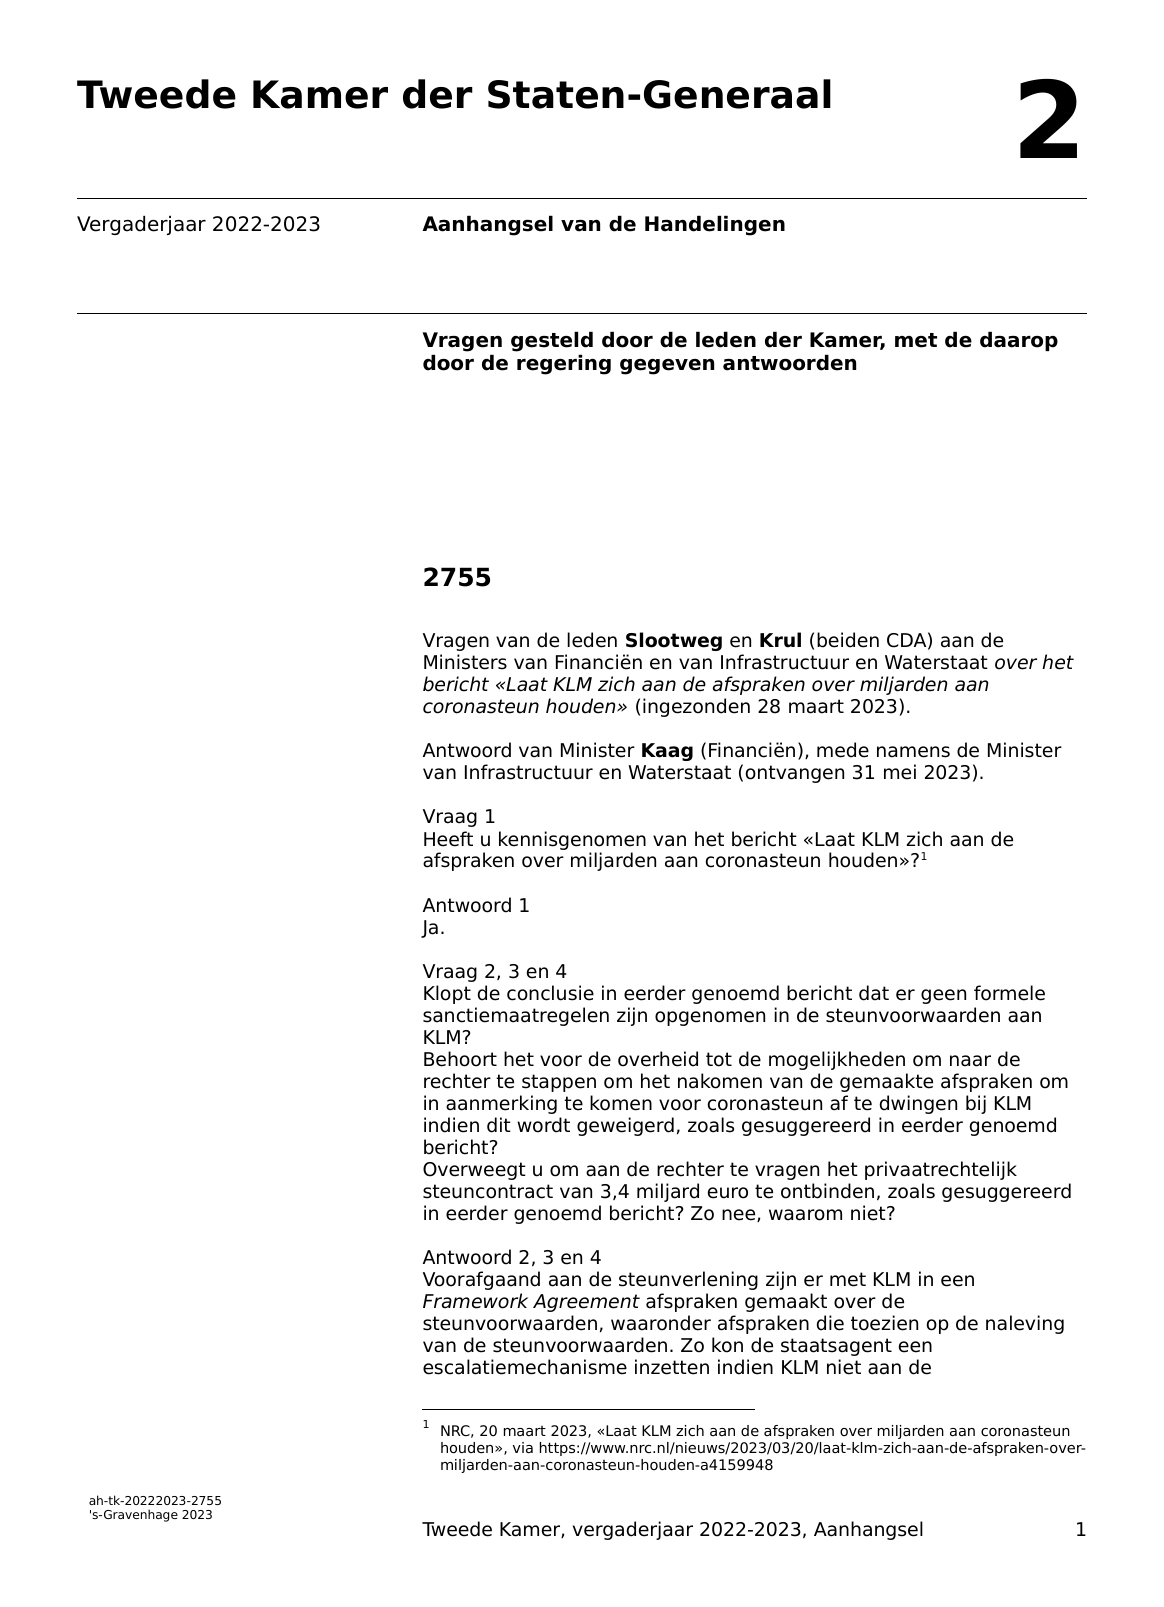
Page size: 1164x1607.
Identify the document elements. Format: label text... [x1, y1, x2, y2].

text Klopt de conclusie in eerder genoemd bericht dat er geen formele sanctiemaatregelen zijn opgenomen in de steunvoorwaarden aan KLM? [422, 983, 1087, 1049]
table_cell Vragen gesteld door de leden der Kamer, met de daarop door de regering gegeven antwoorden [422, 314, 1087, 375]
text Antwoord 1 [422, 894, 1087, 917]
table_cell [77, 314, 422, 375]
text Antwoord van Minister Kaag (Financiën), mede namens de Minister van Infrastructuur en Waterstaat (ontvangen 31 mei 2023). [422, 740, 1087, 784]
table_header Tweede Kamer der Staten-Generaal [77, 59, 886, 198]
text Vraag 1 [422, 806, 1087, 828]
text Antwoord 2, 3 en 4 [422, 1247, 1087, 1269]
text ah-tk-20222023-2755 [88, 1494, 323, 1508]
table_header 2 [886, 59, 1087, 198]
text Ja. [422, 917, 1087, 938]
table_cell Vergaderjaar 2022-2023 [77, 199, 422, 313]
text 2755 [422, 563, 1087, 592]
text NRC, 20 maart 2023, «Laat KLM zich aan de afspraken over miljarden aan coronasteun houden», via https://www.nrc.nl/nieuws/2023/03/20/laat-klm-zich-aan-de-afspraken-over-miljarden-aan-coronasteun-houden-a4159948 [422, 1418, 1087, 1474]
text Voorafgaand aan de steunverlening zijn er met KLM in een Framework Agreement afspraken gemaakt over de steunvoorwaarden, waaronder afspraken die toezien op de naleving van de steunvoorwaarden. Zo kon de staatsagent een escalatiemechanisme inzetten indien KLM niet aan de [422, 1269, 1087, 1378]
text Vraag 2, 3 en 4 [422, 961, 1087, 983]
text 's-Gravenhage 2023 [88, 1508, 323, 1522]
table_cell Aanhangsel van de Handelingen [422, 199, 1087, 313]
text Behoort het voor de overheid tot de mogelijkheden om naar de rechter te stappen om het nakomen van de gemaakte afspraken om in aanmerking te komen voor coronasteun af te dwingen bij KLM indien dit wordt geweigerd, zoals gesuggereerd in eerder genoemd bericht? [422, 1049, 1087, 1158]
text Heeft u kennisgenomen van het bericht «Laat KLM zich aan de afspraken over miljarden aan coronasteun houden»? [422, 828, 1087, 872]
text Overweegt u om aan de rechter te vragen het privaatrechtelijk steuncontract van 3,4 miljard euro te ontbinden, zoals gesuggereerd in eerder genoemd bericht? Zo nee, waarom niet? [422, 1158, 1087, 1224]
text Vragen van de leden Slootweg en Krul (beiden CDA) aan de Ministers van Financiën en van Infrastructuur en Waterstaat over het bericht «Laat KLM zich aan de afspraken over miljarden aan coronasteun houden» (ingezonden 28 maart 2023). [422, 630, 1087, 718]
